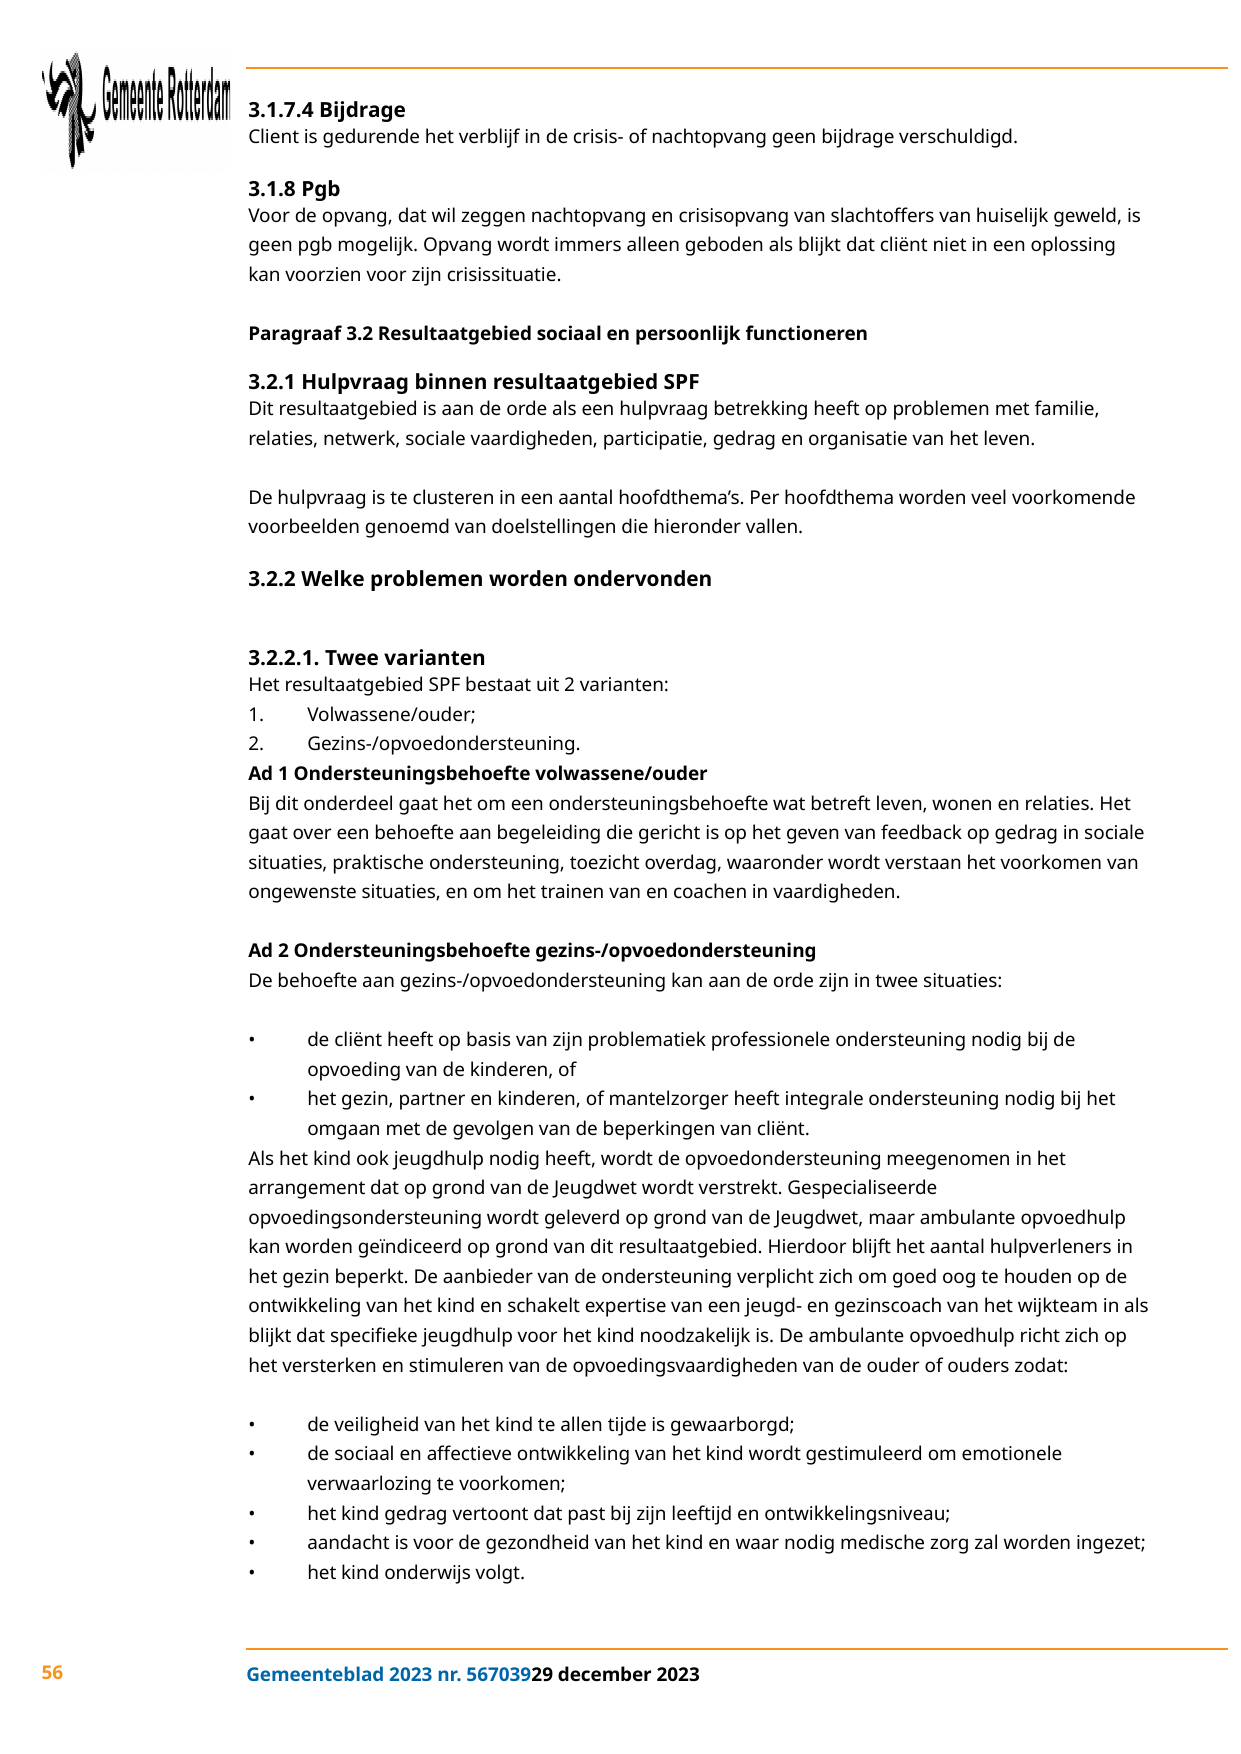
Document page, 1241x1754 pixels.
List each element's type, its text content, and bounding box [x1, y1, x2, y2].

list de sociaal en affectieve ontwikkeling van het kind wordt gestimuleerd om emotionele verwaarlozing te voorkomen; [248, 1441, 1152, 1496]
list de veiligheid van het kind te allen tijde is gewaarborgd; [248, 1411, 1152, 1437]
list de cliënt heeft op basis van zijn problematiek professionele ondersteuning nodig bij de opvoeding van de kinderen, of [248, 1026, 1152, 1082]
list Gezins-/opvoedondersteuning. [248, 731, 1152, 756]
text 3.2.2 Welke problemen worden ondervonden [248, 564, 1152, 593]
text Paragraaf 3.2 Resultaatgebied sociaal en persoonlijk functioneren [248, 320, 1152, 346]
text Als het kind ook jeugdhulp nodig heeft, wordt de opvoedondersteuning meegenomen in het arrangement dat op grond van de Jeugdwet wordt verstrekt. Gespecialiseerde opvoedingsondersteuning wordt geleverd op grond van de Jeugdwet, maar ambulante opvoedhulp kan worden geïndiceerd op grond van dit resultaatgebied. Hierdoor blijft het aantal hulpverleners in het gezin beperkt. De aanbieder van de ondersteuning verplicht zich om goed oog te houden op de ontwikkeling van het kind en schakelt expertise van een jeugd- en gezinscoach van het wijkteam in als blijkt dat specifieke jeugdhulp voor het kind noodzakelijk is. De ambulante opvoedhulp richt zich op het versterken en stimuleren van de opvoedingsvaardigheden van de ouder of ouders zodat: [248, 1145, 1152, 1378]
text Ad 1 Ondersteuningsbehoefte volwassene/ouder [248, 760, 1152, 786]
text De behoefte aan gezins-/opvoedondersteuning kan aan de orde zijn in twee situaties: [248, 967, 1152, 993]
text Ad 2 Ondersteuningsbehoefte gezins-/opvoedondersteuning [248, 938, 1152, 963]
text Het resultaatgebied SPF bestaat uit 2 varianten: [248, 671, 1152, 697]
text Client is gedurende het verblijf in de crisis- of nachtopvang geen bijdrage verschuldigd. [248, 123, 1152, 149]
picture [41, 47, 231, 172]
text De hulpvraag is te clusteren in een aantal hoofdthema’s. Per hoofdthema worden veel voorkomende voorbeelden genoemd van doelstellingen die hieronder vallen. [248, 484, 1152, 539]
text Voor de opvang, dat wil zeggen nachtopvang en crisisopvang van slachtoffers van huiselijk geweld, is geen pgb mogelijk. Opvang wordt immers alleen geboden als blijkt dat cliënt niet in een oplossing kan voorzien voor zijn crisissituatie. [248, 202, 1152, 287]
text 3.1.7.4 Bijdrage [248, 95, 1152, 123]
text 3.2.1 Hulpvraag binnen resultaatgebied SPF [248, 367, 1152, 395]
list Volwassene/ouder; [248, 701, 1152, 727]
text Dit resultaatgebied is aan de orde als een hulpvraag betrekking heeft op problemen met familie, relaties, netwerk, sociale vaardigheden, participatie, gedrag en organisatie van het leven. [248, 395, 1152, 451]
text 3.2.2.1. Twee varianten [248, 643, 1152, 671]
list het kind onderwijs volgt. [248, 1559, 1152, 1585]
text Bij dit onderdeel gaat het om een ondersteuningsbehoefte wat betreft leven, wonen en relaties. Het gaat over een behoefte aan begeleiding die gericht is op het geven van feedback op gedrag in sociale situaties, praktische ondersteuning, toezicht overdag, waaronder wordt verstaan het voorkomen van ongewenste situaties, en om het trainen van en coachen in vaardigheden. [248, 790, 1152, 904]
list aandacht is voor de gezondheid van het kind en waar nodig medische zorg zal worden ingezet; [248, 1529, 1152, 1555]
list het gezin, partner en kinderen, of mantelzorger heeft integrale ondersteuning nodig bij het omgaan met de gevolgen van de beperkingen van cliënt. [248, 1086, 1152, 1141]
list het kind gedrag vertoont dat past bij zijn leeftijd en ontwikkelingsniveau; [248, 1500, 1152, 1526]
text 3.1.8 Pgb [248, 174, 1152, 202]
